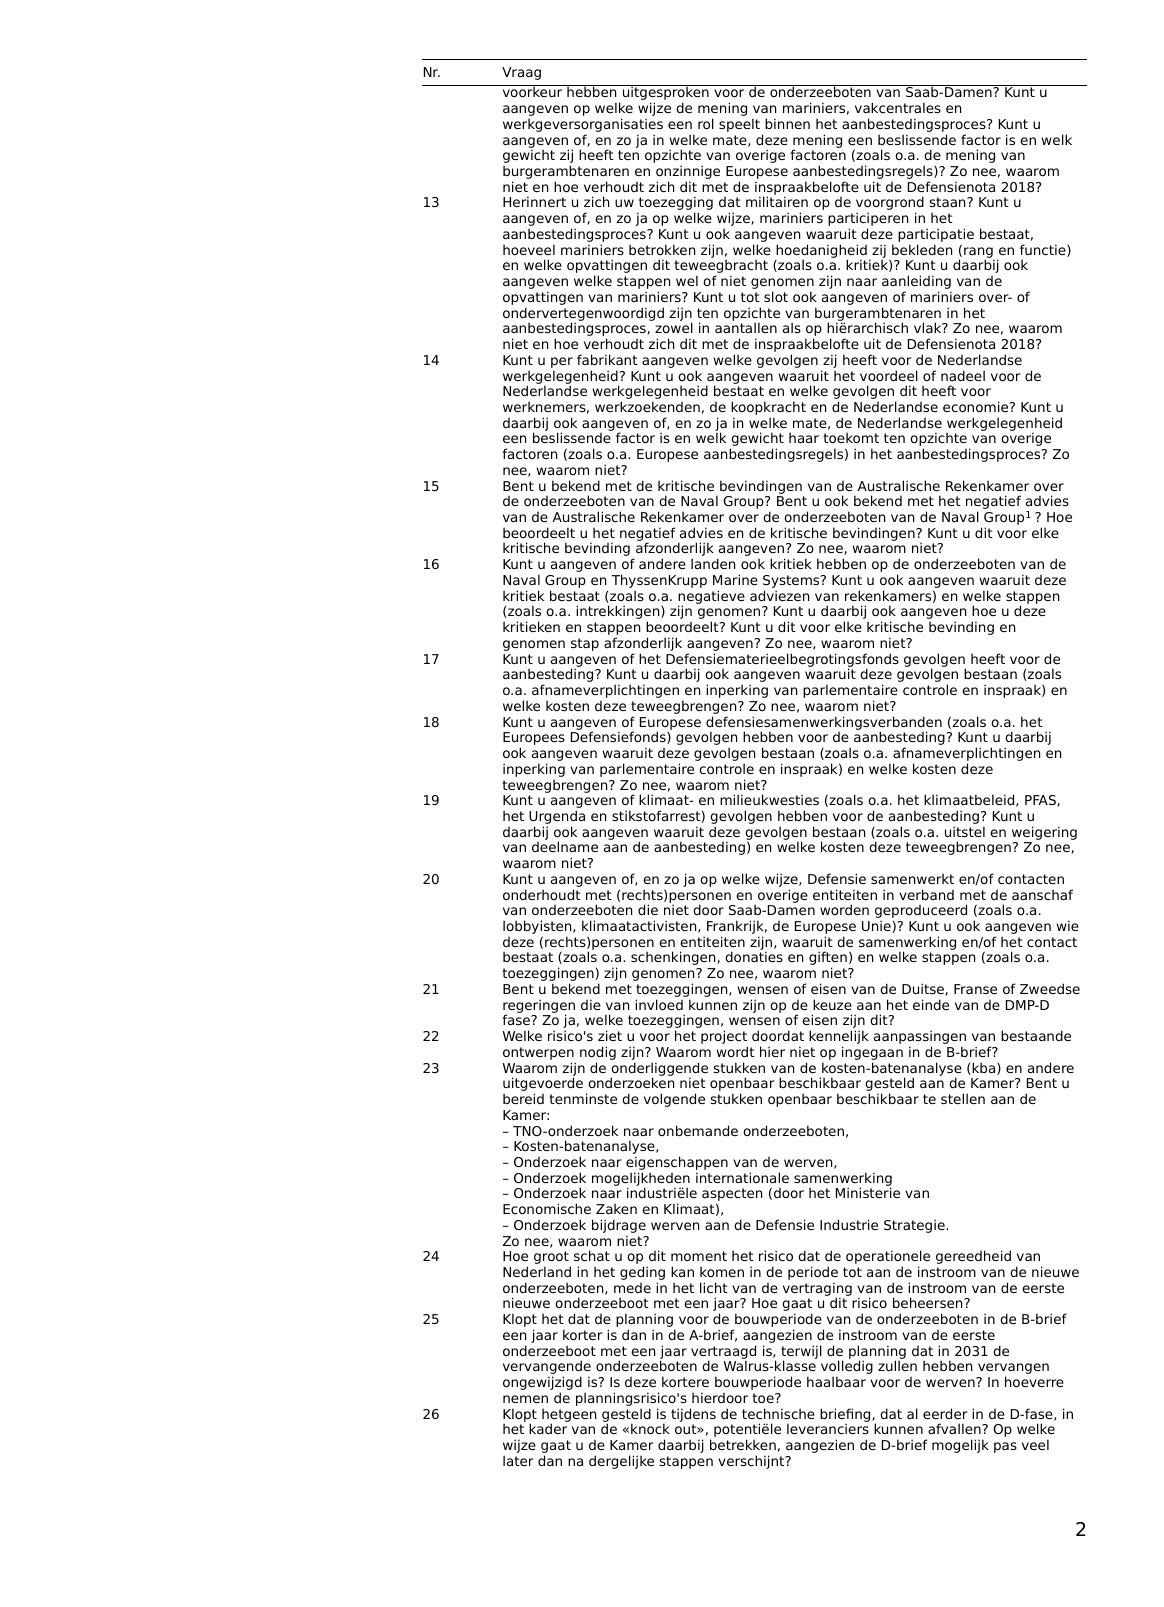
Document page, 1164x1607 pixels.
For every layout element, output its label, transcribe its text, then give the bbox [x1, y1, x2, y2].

table_cell Klopt het dat de planning voor de bouwperiode van de onderzeeboten in de B-brief een jaar korter is dan in de A-brief, aangezien de instroom van de eerste onderzeeboot met een jaar vertraagd is, terwijl de planning dat in 2031 de vervangende onderzeeboten de Walrus-klasse volledig zullen hebben vervangen ongewijzigd is? Is deze kortere bouwperiode haalbaar voor de werven? In hoeverre nemen de planningsrisico's hierdoor toe? [496, 1312, 1087, 1406]
table_cell Kunt u aangeven of klimaat- en milieukwesties (zoals o.a. het klimaatbeleid, PFAS, het Urgenda en stikstofarrest) gevolgen hebben voor de aanbesteding? Kunt u daarbij ook aangeven waaruit deze gevolgen bestaan (zoals o.a. uitstel en weigering van deelname aan de aanbesteding) en welke kosten deze teweegbrengen? Zo nee, waarom niet? [496, 793, 1087, 872]
table_cell Kunt u per fabrikant aangeven welke gevolgen zij heeft voor de Nederlandse werkgelegenheid? Kunt u ook aangeven waaruit het voordeel of nadeel voor de Nederlandse werkgelegenheid bestaat en welke gevolgen dit heeft voor werknemers, werkzoekenden, de koopkracht en de Nederlandse economie? Kunt u daarbij ook aangeven of, en zo ja in welke mate, de Nederlandse werkgelegenheid een beslissende factor is en welk gewicht haar toekomt ten opzichte van overige factoren (zoals o.a. Europese aanbestedingsregels) in het aanbestedingsproces? Zo nee, waarom niet? [496, 353, 1087, 478]
table_header Vraag [496, 60, 1087, 85]
table_cell 26 [422, 1406, 496, 1469]
table_cell 24 [422, 1249, 496, 1312]
table_cell Herinnert u zich uw toezegging dat militairen op de voorgrond staan? Kunt u aangeven of, en zo ja op welke wijze, mariniers participeren in het aanbestedingsproces? Kunt u ook aangeven waaruit deze participatie bestaat, hoeveel mariniers betrokken zijn, welke hoedanigheid zij bekleden (rang en functie) en welke opvattingen dit teweegbracht (zoals o.a. kritiek)? Kunt u daarbij ook aangeven welke stappen wel of niet genomen zijn naar aanleiding van de opvattingen van mariniers? Kunt u tot slot ook aangeven of mariniers over- of ondervertegenwoordigd zijn ten opzichte van burgerambtenaren in het aanbestedingsproces, zowel in aantallen als op hiërarchisch vlak? Zo nee, waarom niet en hoe verhoudt zich dit met de inspraakbelofte uit de Defensienota 2018? [496, 195, 1087, 353]
table_cell Kunt u aangeven of het Defensiematerieelbegrotingsfonds gevolgen heeft voor de aanbesteding? Kunt u daarbij ook aangeven waaruit deze gevolgen bestaan (zoals o.a. afnameverplichtingen en inperking van parlementaire controle en inspraak) en welke kosten deze teweegbrengen? Zo nee, waarom niet? [496, 651, 1087, 714]
table_cell 20 [422, 872, 496, 982]
table_cell 25 [422, 1312, 496, 1406]
table_cell Waarom zijn de onderliggende stukken van de kosten-batenanalyse (kba) en andere uitgevoerde onderzoeken niet openbaar beschikbaar gesteld aan de Kamer? Bent u bereid tenminste de volgende stukken openbaar beschikbaar te stellen aan de Kamer: – TNO-onderzoek naar onbemande onderzeeboten, – Kosten-batenanalyse, – Onderzoek naar eigenschappen van de werven, – Onderzoek mogelijkheden internationale samenwerking – Onderzoek naar industriële aspecten (door het Ministerie van Economische Zaken en Klimaat), – Onderzoek bijdrage werven aan de Defensie Industrie Strategie. Zo nee, waarom niet? [496, 1060, 1087, 1249]
table_cell voorkeur hebben uitgesproken voor de onderzeeboten van Saab-Damen? Kunt u aangeven op welke wijze de mening van mariniers, vakcentrales en werkgeversorganisaties een rol speelt binnen het aanbestedingsproces? Kunt u aangeven of, en zo ja in welke mate, deze mening een beslissende factor is en welk gewicht zij heeft ten opzichte van overige factoren (zoals o.a. de mening van burgerambtenaren en onzinnige Europese aanbestedingsregels)? Zo nee, waarom niet en hoe verhoudt zich dit met de inspraakbelofte uit de Defensienota 2018? [496, 86, 1087, 195]
table_cell 19 [422, 793, 496, 872]
table_cell Welke risico's ziet u voor het project doordat kennelijk aanpassingen van bestaande ontwerpen nodig zijn? Waarom wordt hier niet op ingegaan in de B-brief? [496, 1029, 1087, 1060]
table_cell Bent u bekend met de kritische bevindingen van de Australische Rekenkamer over de onderzeeboten van de Naval Group? Bent u ook bekend met het negatief advies van de Australische Rekenkamer over de onderzeeboten van de Naval Group1? Hoe beoordeelt u het negatief advies en de kritische bevindingen? Kunt u dit voor elke kritische bevinding afzonderlijk aangeven? Zo nee, waarom niet? [496, 479, 1087, 557]
table_cell 18 [422, 714, 496, 793]
table_cell 17 [422, 651, 496, 714]
table_cell 22 [422, 1029, 496, 1060]
table_cell Kunt u aangeven of andere landen ook kritiek hebben op de onderzeeboten van de Naval Group en ThyssenKrupp Marine Systems? Kunt u ook aangeven waaruit deze kritiek bestaat (zoals o.a. negatieve adviezen van rekenkamers) en welke stappen (zoals o.a. intrekkingen) zijn genomen? Kunt u daarbij ook aangeven hoe u deze kritieken en stappen beoordeelt? Kunt u dit voor elke kritische bevinding en genomen stap afzonderlijk aangeven? Zo nee, waarom niet? [496, 557, 1087, 651]
table_cell Klopt hetgeen gesteld is tijdens de technische briefing, dat al eerder in de D-fase, in het kader van de «knock out», potentiële leveranciers kunnen afvallen? Op welke wijze gaat u de Kamer daarbij betrekken, aangezien de D-brief mogelijk pas veel later dan na dergelijke stappen verschijnt? [496, 1406, 1087, 1469]
table_cell 23 [422, 1060, 496, 1249]
table_cell 13 [422, 195, 496, 353]
table_cell Hoe groot schat u op dit moment het risico dat de operationele gereedheid van Nederland in het geding kan komen in de periode tot aan de instroom van de nieuwe onderzeeboten, mede in het licht van de vertraging van de instroom van de eerste nieuwe onderzeeboot met een jaar? Hoe gaat u dit risico beheersen? [496, 1249, 1087, 1312]
table_cell 16 [422, 557, 496, 651]
table_cell 14 [422, 353, 496, 478]
table_cell 21 [422, 982, 496, 1029]
table_cell [422, 86, 496, 195]
table_cell 15 [422, 479, 496, 557]
table_cell Kunt u aangeven of, en zo ja op welke wijze, Defensie samenwerkt en/of contacten onderhoudt met (rechts)personen en overige entiteiten in verband met de aanschaf van onderzeeboten die niet door Saab-Damen worden geproduceerd (zoals o.a. lobbyisten, klimaatactivisten, Frankrijk, de Europese Unie)? Kunt u ook aangeven wie deze (rechts)personen en entiteiten zijn, waaruit de samenwerking en/of het contact bestaat (zoals o.a. schenkingen, donaties en giften) en welke stappen (zoals o.a. toezeggingen) zijn genomen? Zo nee, waarom niet? [496, 872, 1087, 982]
table_header Nr. [422, 60, 496, 85]
table_cell Bent u bekend met toezeggingen, wensen of eisen van de Duitse, Franse of Zweedse regeringen die van invloed kunnen zijn op de keuze aan het einde van de DMP-D fase? Zo ja, welke toezeggingen, wensen of eisen zijn dit? [496, 982, 1087, 1029]
table_cell Kunt u aangeven of Europese defensiesamenwerkingsverbanden (zoals o.a. het Europees Defensiefonds) gevolgen hebben voor de aanbesteding? Kunt u daarbij ook aangeven waaruit deze gevolgen bestaan (zoals o.a. afnameverplichtingen en inperking van parlementaire controle en inspraak) en welke kosten deze teweegbrengen? Zo nee, waarom niet? [496, 714, 1087, 793]
